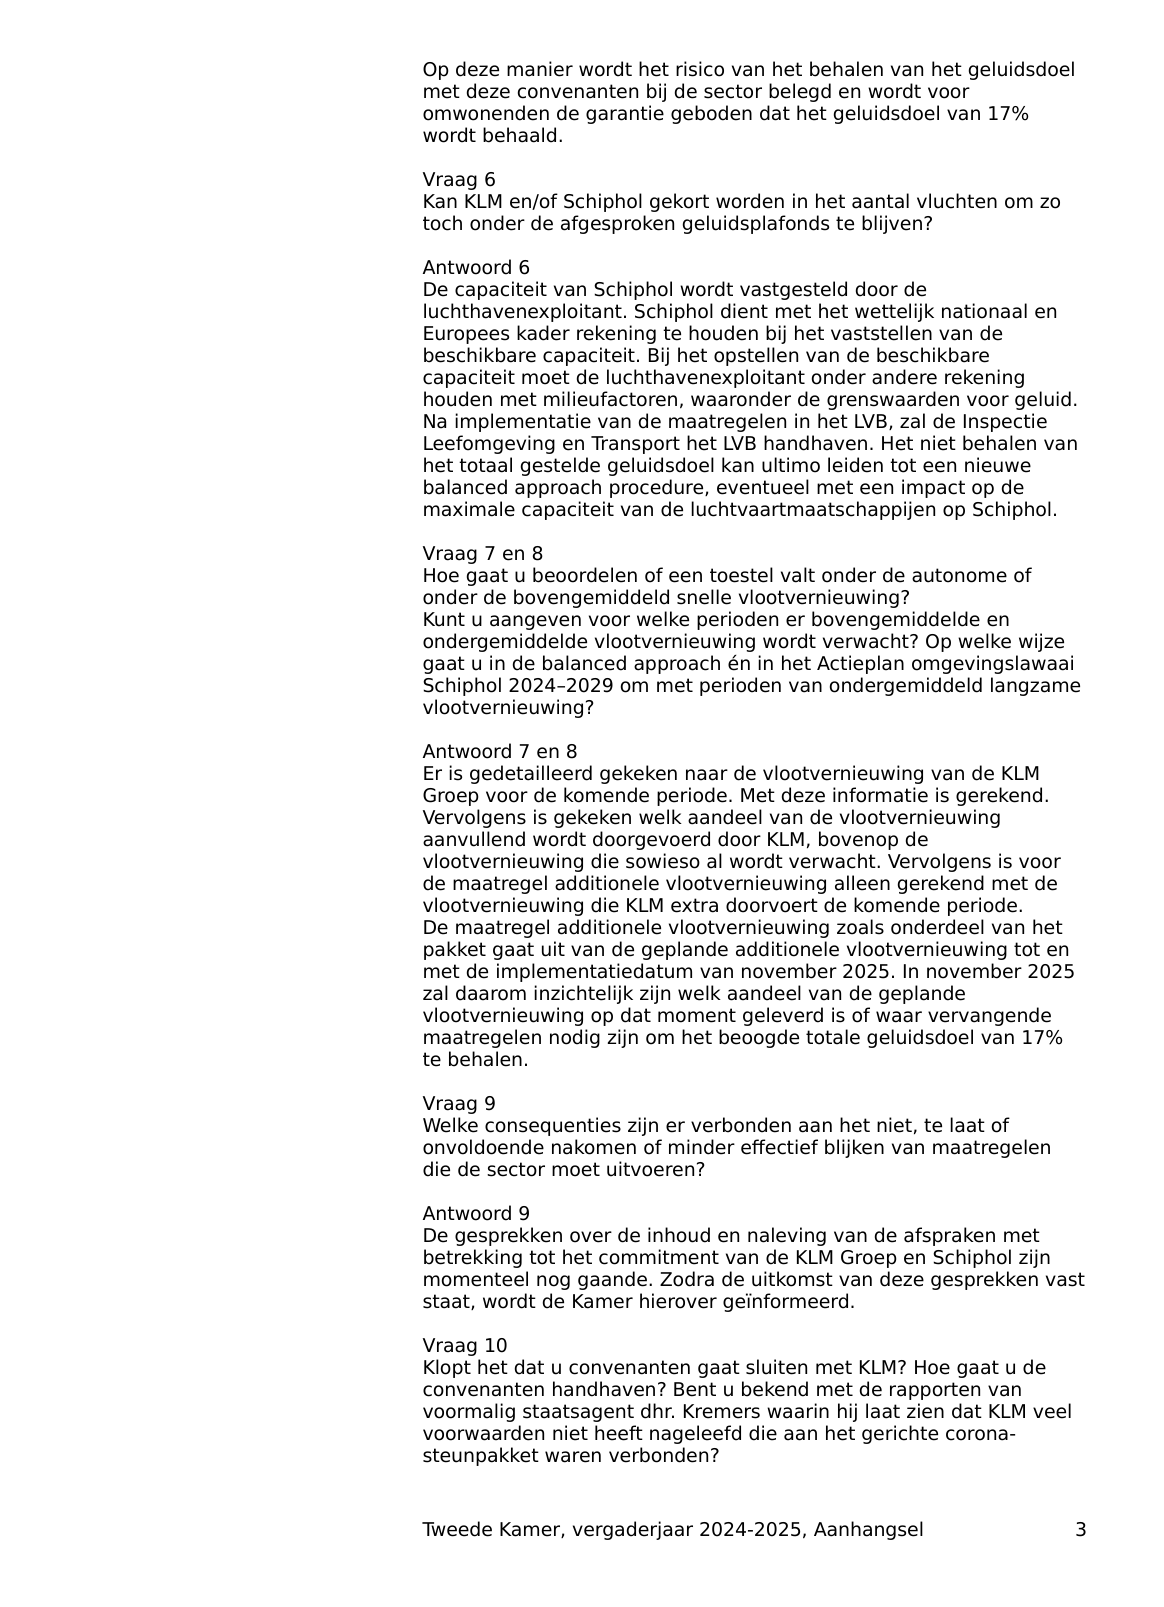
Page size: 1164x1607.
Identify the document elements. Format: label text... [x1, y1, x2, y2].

text Vraag 9 [422, 1093, 1087, 1115]
text Op deze manier wordt het risico van het behalen van het geluidsdoel met deze convenanten bij de sector belegd en wordt voor omwonenden de garantie geboden dat het geluidsdoel van 17% wordt behaald. [422, 59, 1087, 147]
text Kunt u aangeven voor welke perioden er bovengemiddelde en ondergemiddelde vlootvernieuwing wordt verwacht? Op welke wijze gaat u in de balanced approach én in het Actieplan omgevingslawaai Schiphol 2024–2029 om met perioden van ondergemiddeld langzame vlootvernieuwing? [422, 609, 1087, 719]
text De capaciteit van Schiphol wordt vastgesteld door de luchthavenexploitant. Schiphol dient met het wettelijk nationaal en Europees kader rekening te houden bij het vaststellen van de beschikbare capaciteit. Bij het opstellen van de beschikbare capaciteit moet de luchthavenexploitant onder andere rekening houden met milieufactoren, waaronder de grenswaarden voor geluid. Na implementatie van de maatregelen in het LVB, zal de Inspectie Leefomgeving en Transport het LVB handhaven. Het niet behalen van het totaal gestelde geluidsdoel kan ultimo leiden tot een nieuwe balanced approach procedure, eventueel met een impact op de maximale capaciteit van de luchtvaartmaatschappijen op Schiphol. [422, 279, 1087, 521]
text De maatregel additionele vlootvernieuwing zoals onderdeel van het pakket gaat uit van de geplande additionele vlootvernieuwing tot en met de implementatiedatum van november 2025. In november 2025 zal daarom inzichtelijk zijn welk aandeel van de geplande vlootvernieuwing op dat moment geleverd is of waar vervangende maatregelen nodig zijn om het beoogde totale geluidsdoel van 17% te behalen. [422, 917, 1087, 1071]
text Klopt het dat u convenanten gaat sluiten met KLM? Hoe gaat u de convenanten handhaven? Bent u bekend met de rapporten van voormalig staatsagent dhr. Kremers waarin hij laat zien dat KLM veel voorwaarden niet heeft nageleefd die aan het gerichte corona-steunpakket waren verbonden? [422, 1357, 1087, 1467]
text Hoe gaat u beoordelen of een toestel valt onder de autonome of onder de bovengemiddeld snelle vlootvernieuwing? [422, 565, 1087, 609]
text Antwoord 7 en 8 [422, 741, 1087, 763]
text Vraag 10 [422, 1335, 1087, 1357]
text Antwoord 9 [422, 1203, 1087, 1225]
text Vraag 6 [422, 169, 1087, 191]
text Welke consequenties zijn er verbonden aan het niet, te laat of onvoldoende nakomen of minder effectief blijken van maatregelen die de sector moet uitvoeren? [422, 1115, 1087, 1181]
text Kan KLM en/of Schiphol gekort worden in het aantal vluchten om zo toch onder de afgesproken geluidsplafonds te blijven? [422, 191, 1087, 235]
text Antwoord 6 [422, 257, 1087, 279]
text Vraag 7 en 8 [422, 543, 1087, 565]
text De gesprekken over de inhoud en naleving van de afspraken met betrekking tot het commitment van de KLM Groep en Schiphol zijn momenteel nog gaande. Zodra de uitkomst van deze gesprekken vast staat, wordt de Kamer hierover geïnformeerd. [422, 1225, 1087, 1313]
text Er is gedetailleerd gekeken naar de vlootvernieuwing van de KLM Groep voor de komende periode. Met deze informatie is gerekend. Vervolgens is gekeken welk aandeel van de vlootvernieuwing aanvullend wordt doorgevoerd door KLM, bovenop de vlootvernieuwing die sowieso al wordt verwacht. Vervolgens is voor de maatregel additionele vlootvernieuwing alleen gerekend met de vlootvernieuwing die KLM extra doorvoert de komende periode. [422, 763, 1087, 917]
